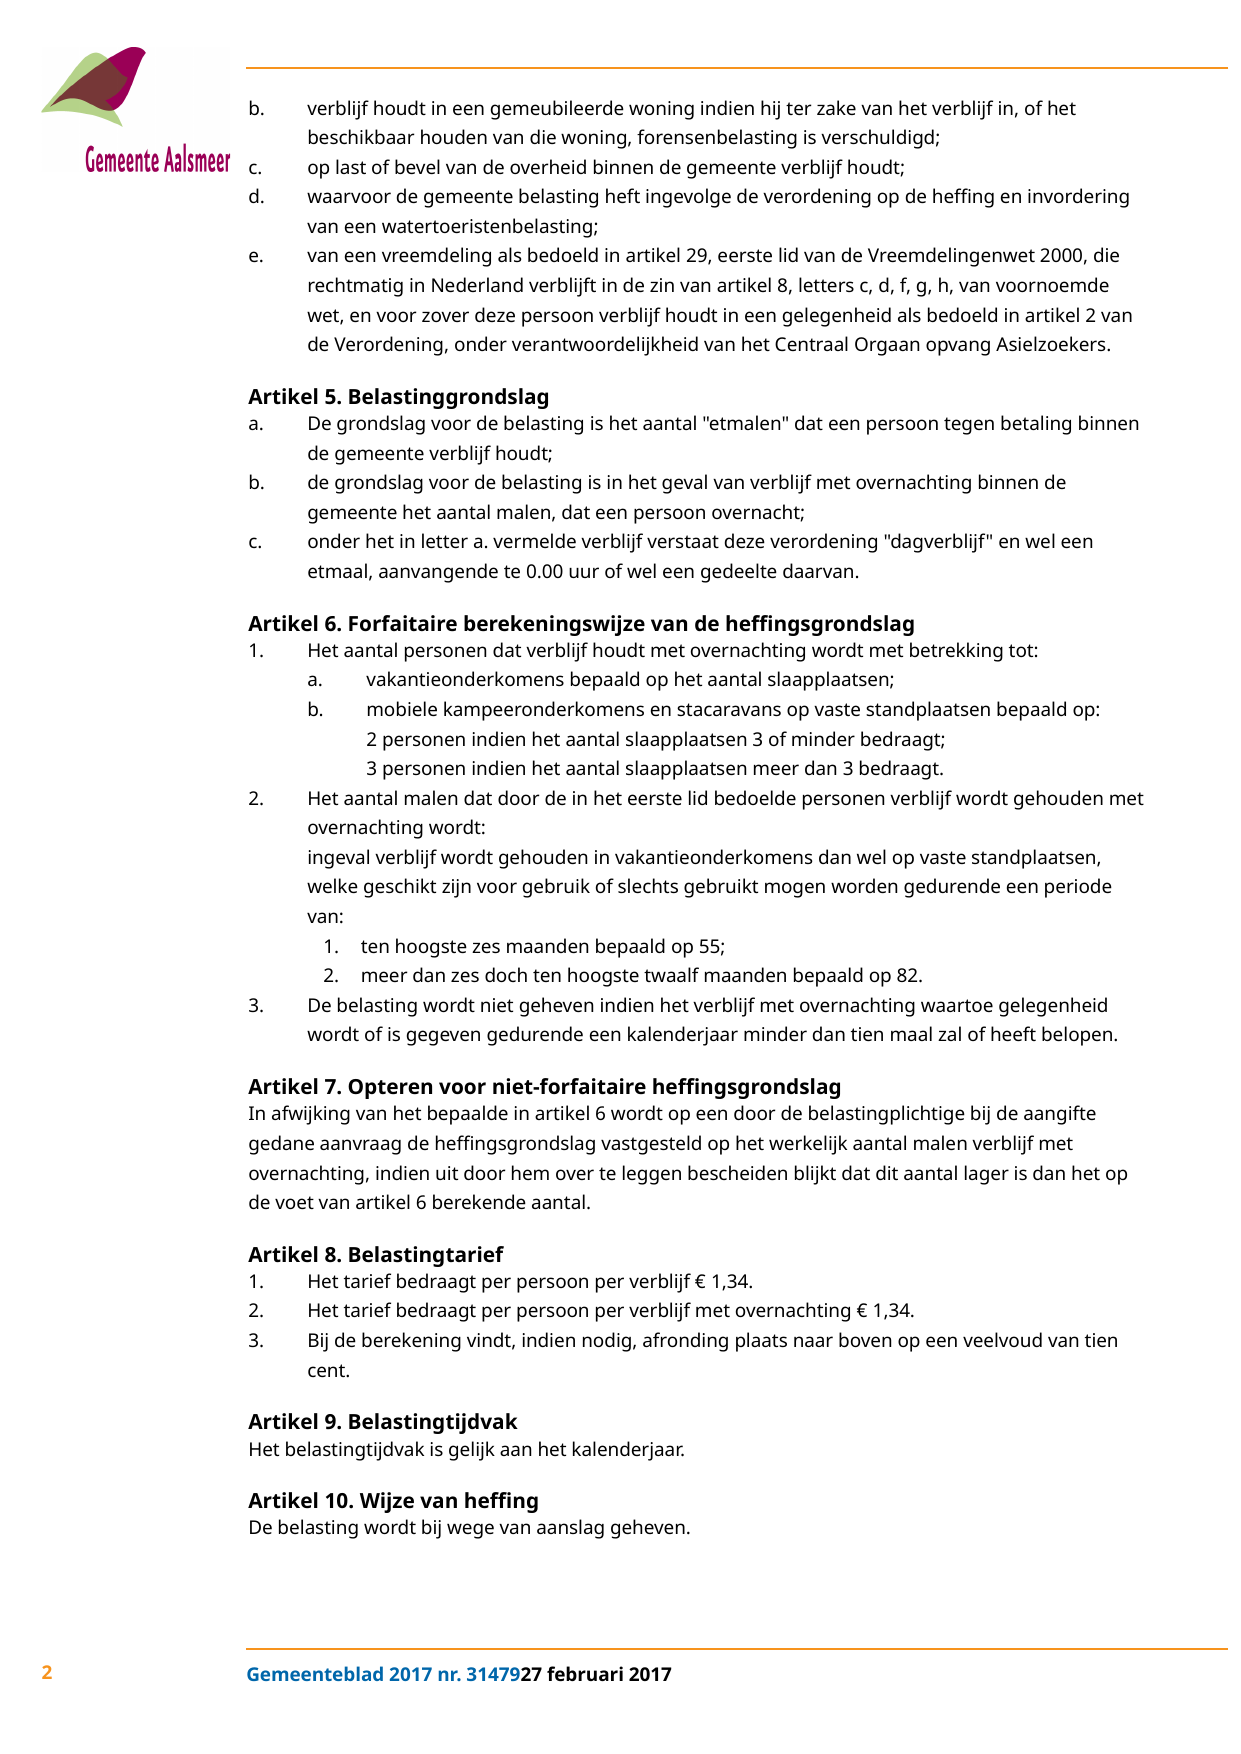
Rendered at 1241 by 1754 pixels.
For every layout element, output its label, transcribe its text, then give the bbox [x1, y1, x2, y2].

list van een vreemdeling als bedoeld in artikel 29, eerste lid van de Vreemdelingenwet 2000, die rechtmatig in Nederland verblijft in de zin van artikel 8, letters c, d, f, g, h, van voornoemde wet, en voor zover deze persoon verblijf houdt in een gelegenheid als bedoeld in artikel 2 van de Verordening, onder verantwoordelijkheid van het Centraal Orgaan opvang Asielzoekers. [248, 243, 1152, 357]
list ingeval verblijf wordt gehouden in vakantieonderkomens dan wel op vaste standplaatsen, welke geschikt zijn voor gebruik of slechts gebruikt mogen worden gedurende een periode van: [248, 844, 1152, 929]
list Het tarief bedraagt per persoon per verblijf € 1,34. [248, 1268, 1152, 1294]
list Het aantal malen dat door de in het eerste lid bedoelde personen verblijf wordt gehouden met overnachting wordt: [248, 785, 1152, 840]
text Artikel 8. Belastingtarief [248, 1240, 1152, 1268]
list mobiele kampeeronderkomens en stacaravans op vaste standplaatsen bepaald op: [307, 696, 1152, 722]
text In afwijking van het bepaalde in artikel 6 wordt op een door de belastingplichtige bij de aangifte gedane aanvraag de heffingsgrondslag vastgesteld op het werkelijk aantal malen verblijf met overnachting, indien uit door hem over te leggen bescheiden blijkt dat dit aantal lager is dan het op de voet van artikel 6 berekende aantal. [248, 1101, 1152, 1215]
list meer dan zes doch ten hoogste twaalf maanden bepaald op 82. [323, 962, 1152, 988]
text Artikel 9. Belastingtijdvak [248, 1407, 1152, 1436]
list 2 personen indien het aantal slaapplaatsen 3 of minder bedraagt; [307, 726, 1152, 752]
text Het belastingtijdvak is gelijk aan het kalenderjaar. [248, 1436, 1152, 1461]
list De grondslag voor de belasting is het aantal "etmalen" dat een persoon tegen betaling binnen de gemeente verblijf houdt; [248, 410, 1152, 466]
text Artikel 10. Wijze van heffing [248, 1486, 1152, 1514]
list de grondslag voor de belasting is in het geval van verblijf met overnachting binnen de gemeente het aantal malen, dat een persoon overnacht; [248, 469, 1152, 525]
list waarvoor de gemeente belasting heft ingevolge de verordening op de heffing en invordering van een watertoeristenbelasting; [248, 183, 1152, 239]
text Artikel 5. Belastinggrondslag [248, 382, 1152, 410]
text De belasting wordt bij wege van aanslag geheven. [248, 1514, 1152, 1540]
list De belasting wordt niet geheven indien het verblijf met overnachting waartoe gelegenheid wordt of is gegeven gedurende een kalenderjaar minder dan tien maal zal of heeft belopen. [248, 992, 1152, 1047]
picture [41, 47, 231, 172]
text Artikel 7. Opteren voor niet-forfaitaire heffingsgrondslag [248, 1072, 1152, 1101]
list Bij de berekening vindt, indien nodig, afronding plaats naar boven op een veelvoud van tien cent. [248, 1327, 1152, 1383]
list ten hoogste zes maanden bepaald op 55; [323, 933, 1152, 959]
list 3 personen indien het aantal slaapplaatsen meer dan 3 bedraagt. [307, 755, 1152, 781]
list verblijf houdt in een gemeubileerde woning indien hij ter zake van het verblijf in, of het beschikbaar houden van die woning, forensenbelasting is verschuldigd; [248, 95, 1152, 150]
list Het aantal personen dat verblijf houdt met overnachting wordt met betrekking tot: [248, 637, 1152, 663]
text Artikel 6. Forfaitaire berekeningswijze van de heffingsgrondslag [248, 609, 1152, 637]
list onder het in letter a. vermelde verblijf verstaat deze verordening "dagverblijf" en wel een etmaal, aanvangende te 0.00 uur of wel een gedeelte daarvan. [248, 529, 1152, 584]
list op last of bevel van de overheid binnen de gemeente verblijf houdt; [248, 154, 1152, 180]
list vakantieonderkomens bepaald op het aantal slaapplaatsen; [307, 667, 1152, 692]
list Het tarief bedraagt per persoon per verblijf met overnachting € 1,34. [248, 1298, 1152, 1323]
